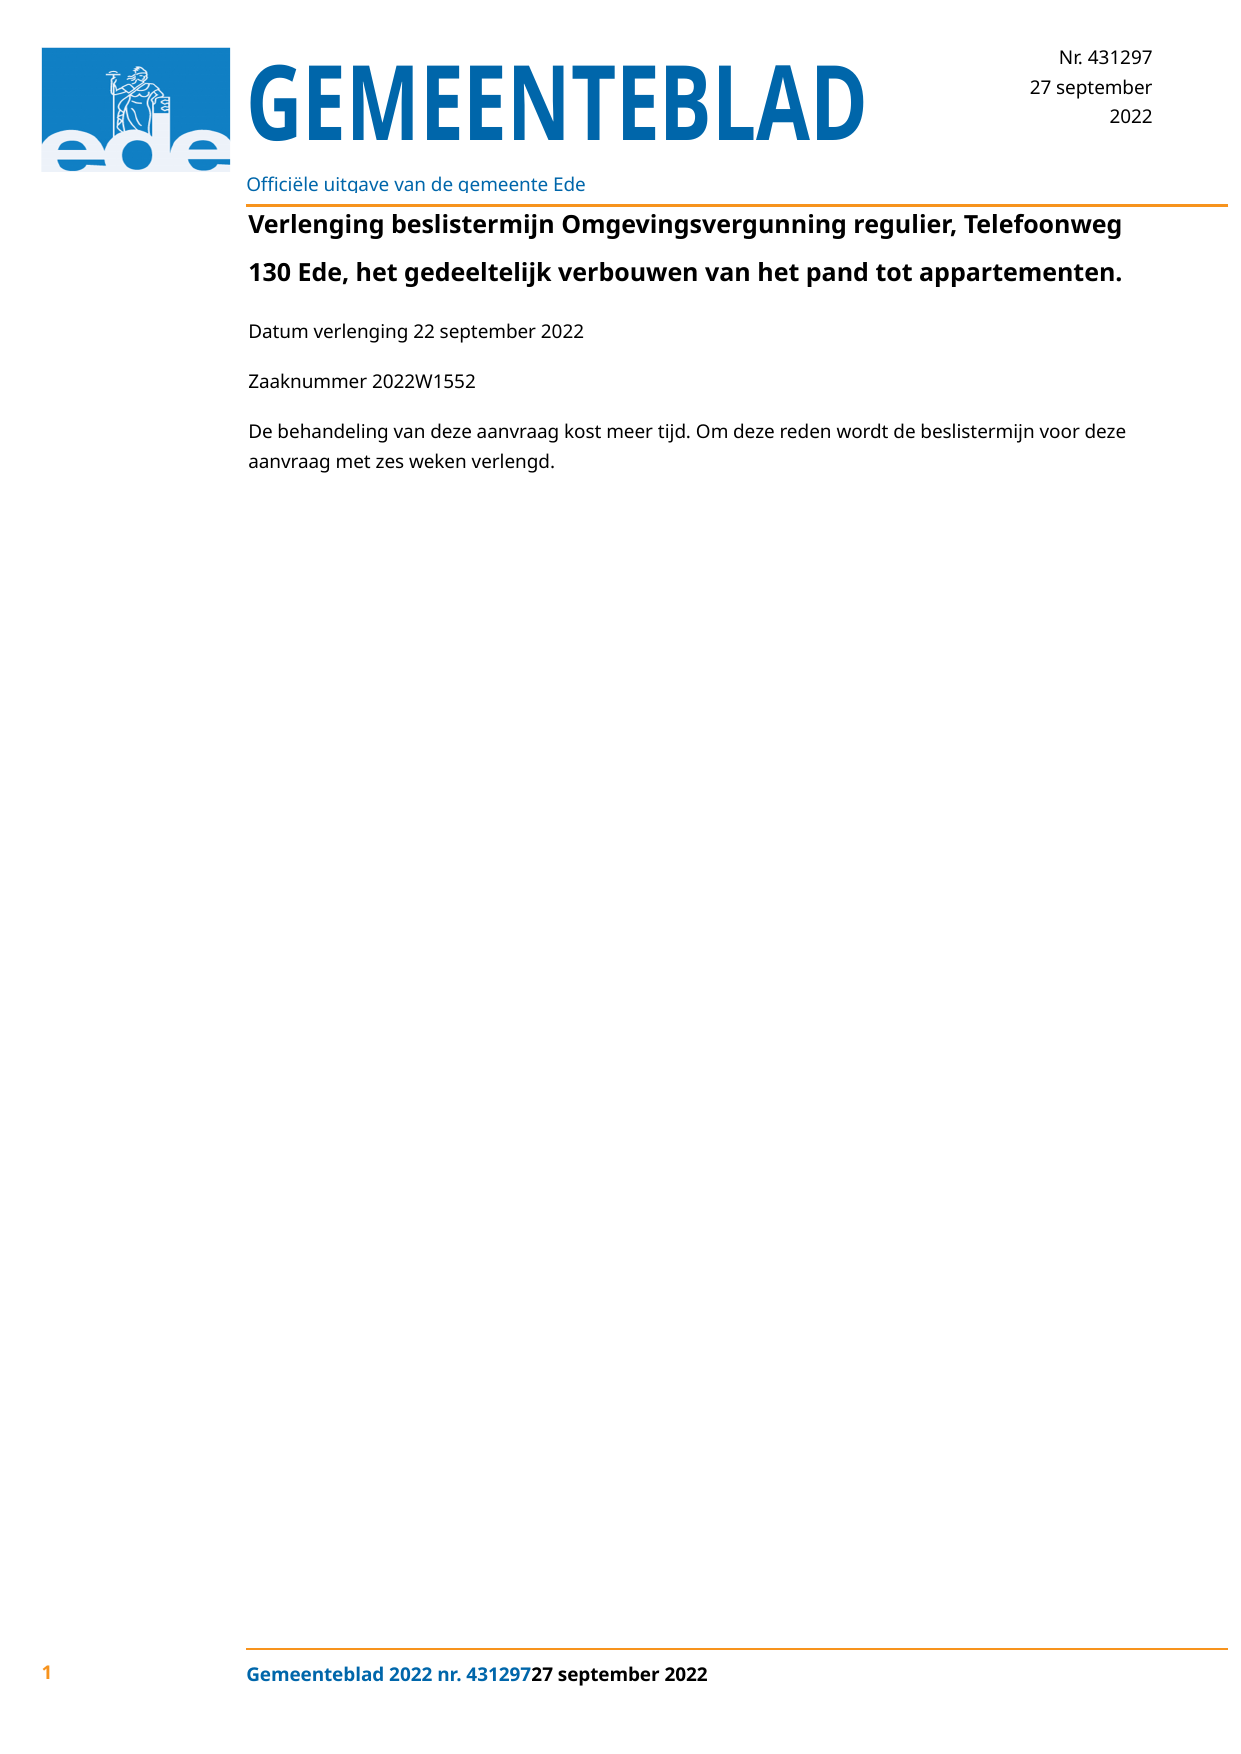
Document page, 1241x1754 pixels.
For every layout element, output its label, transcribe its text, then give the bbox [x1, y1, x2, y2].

text Verlenging beslistermijn Omgevingsvergunning regulier, Telefoonweg 130 Ede, het gedeeltelijk verbouwen van het pand tot appartementen. [248, 207, 1152, 288]
picture [41, 47, 231, 172]
text De behandeling van deze aanvraag kost meer tijd. Om deze reden wordt de beslistermijn voor deze aanvraag met zes weken verlengd. [248, 419, 1152, 474]
text Zaaknummer 2022W1552 [248, 368, 1152, 394]
text Datum verlenging 22 september 2022 [248, 318, 1152, 344]
